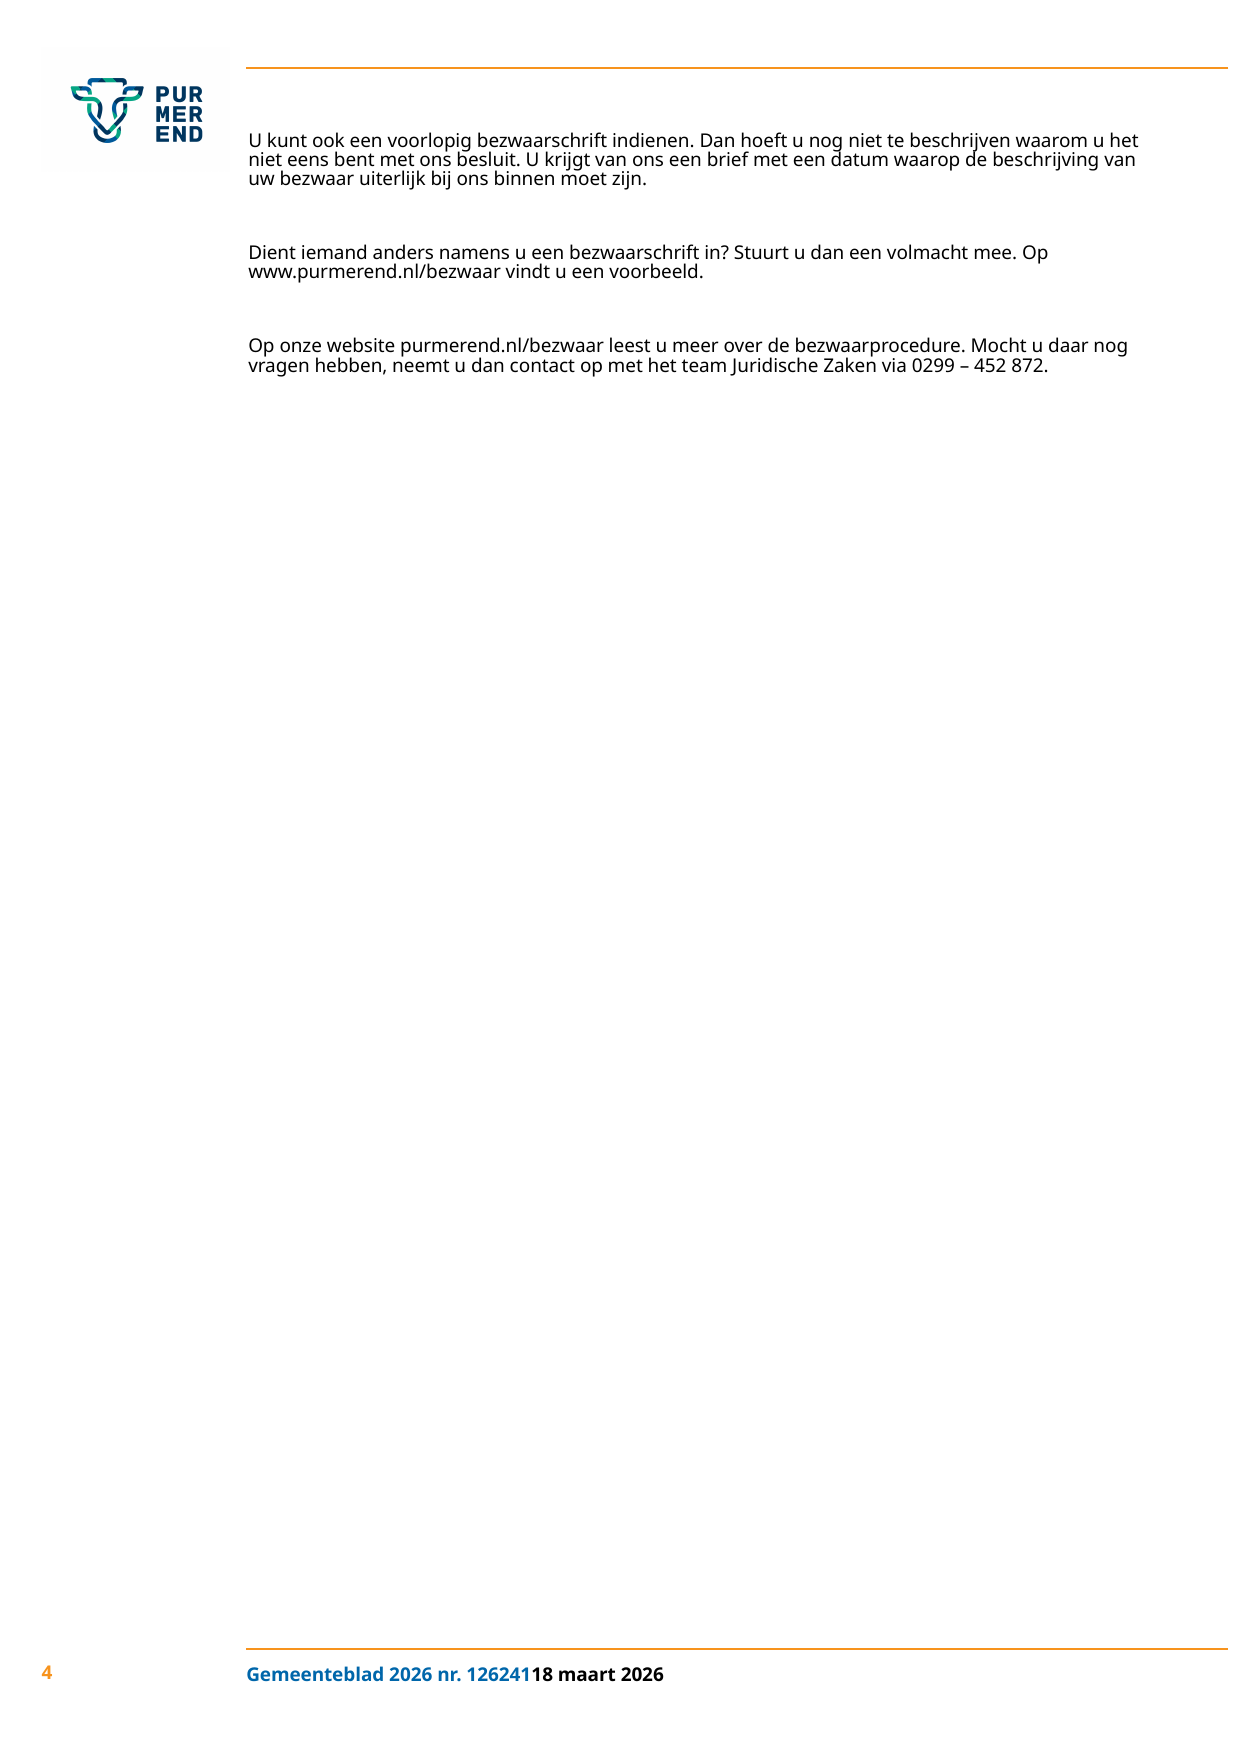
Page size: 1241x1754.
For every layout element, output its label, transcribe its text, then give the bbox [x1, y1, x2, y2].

text U kunt ook een voorlopig bezwaarschrift indienen. Dan hoeft u nog niet te beschrijven waarom u het niet eens bent met ons besluit. U krijgt van ons een brief met een datum waarop de beschrijving van uw bezwaar uiterlijk bij ons binnen moet zijn. [248, 132, 1152, 189]
picture [41, 47, 231, 172]
text Dient iemand anders namens u een bezwaarschrift in? Stuurt u dan een volmacht mee. Op www.purmerend.nl/bezwaar vindt u een voorbeeld. [248, 244, 1152, 283]
text Op onze website purmerend.nl/bezwaar leest u meer over de bezwaarprocedure. Mocht u daar nog vragen hebben, neemt u dan contact op met het team Juridische Zaken via 0299 – 452 872. [248, 337, 1152, 376]
